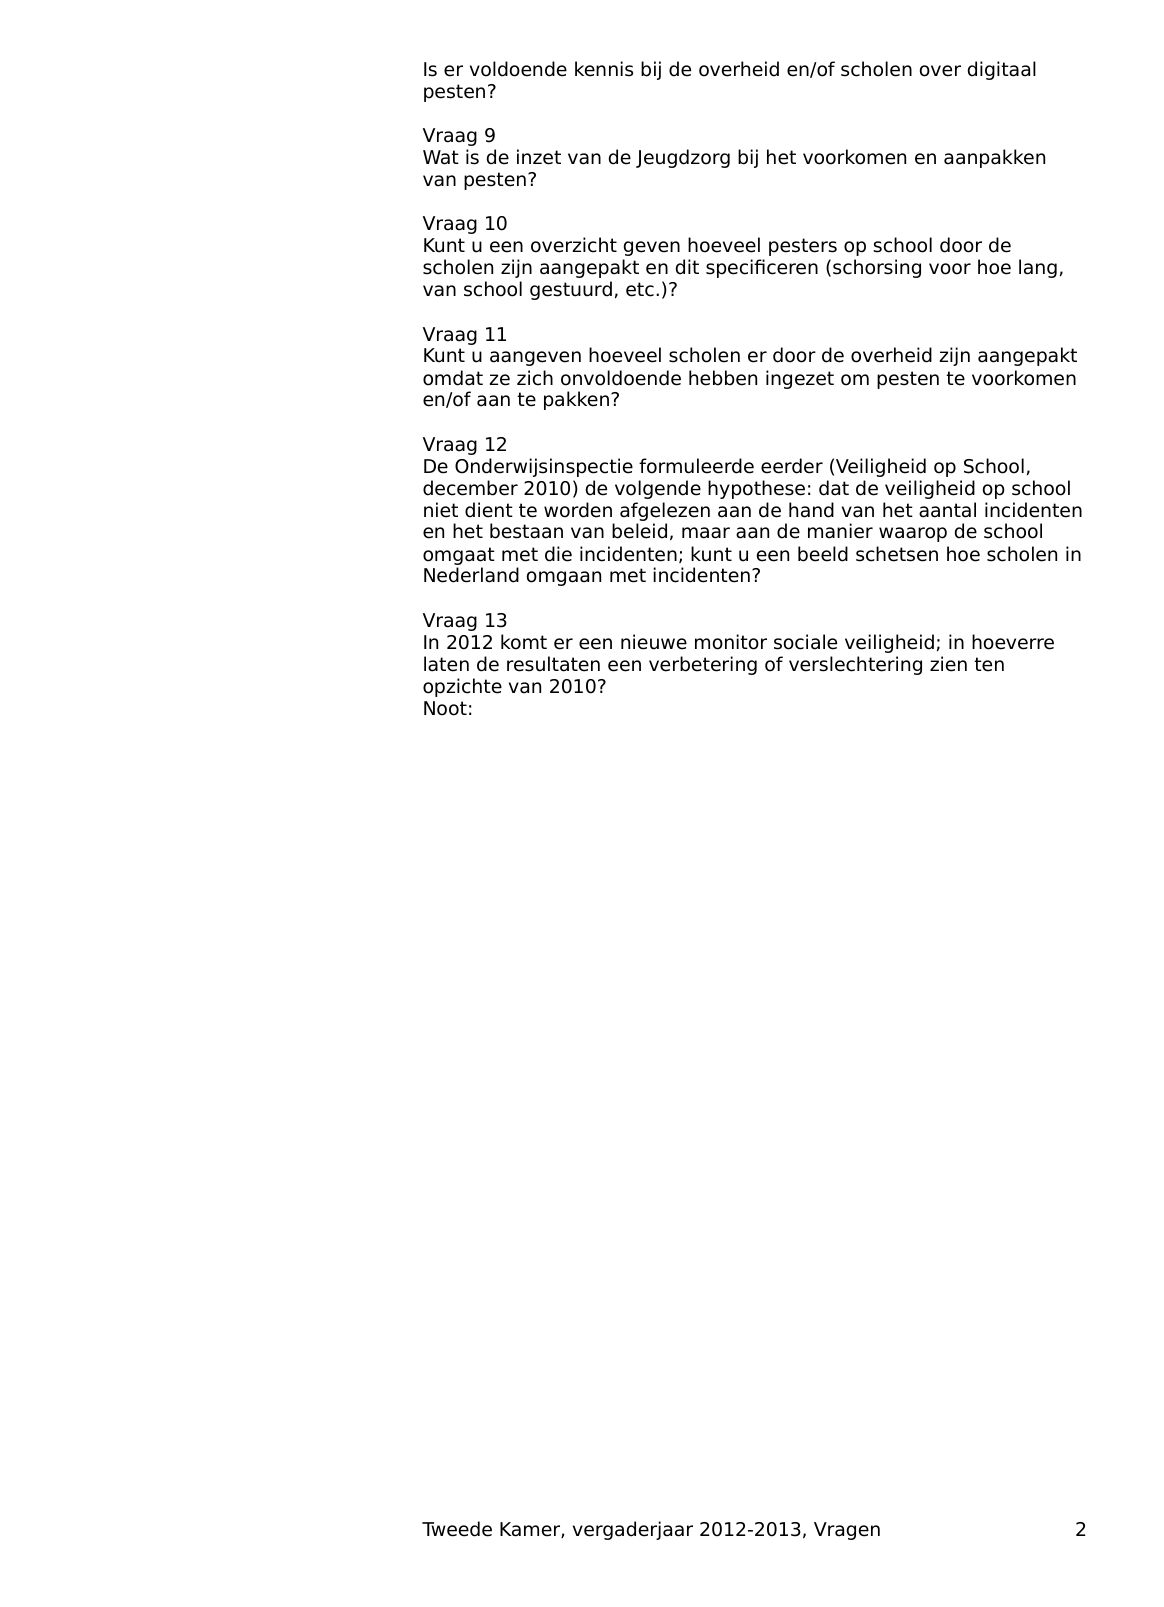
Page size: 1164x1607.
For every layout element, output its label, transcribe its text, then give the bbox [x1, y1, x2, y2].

text Noot: [422, 697, 1087, 719]
text Kunt u aangeven hoeveel scholen er door de overheid zijn aangepakt omdat ze zich onvoldoende hebben ingezet om pesten te voorkomen en/of aan te pakken? [422, 345, 1087, 411]
text Is er voldoende kennis bij de overheid en/of scholen over digitaal pesten? [422, 59, 1087, 103]
text Vraag 9 [422, 125, 1087, 147]
text Vraag 11 [422, 323, 1087, 345]
text Kunt u een overzicht geven hoeveel pesters op school door de scholen zijn aangepakt en dit specificeren (schorsing voor hoe lang, van school gestuurd, etc.)? [422, 235, 1087, 301]
text In 2012 komt er een nieuwe monitor sociale veiligheid; in hoeverre laten de resultaten een verbetering of verslechtering zien ten opzichte van 2010? [422, 632, 1087, 697]
text Vraag 12 [422, 433, 1087, 456]
text Vraag 13 [422, 609, 1087, 632]
text Vraag 10 [422, 213, 1087, 235]
text Wat is de inzet van de Jeugdzorg bij het voorkomen en aanpakken van pesten? [422, 147, 1087, 191]
text De Onderwijsinspectie formuleerde eerder (Veiligheid op School, december 2010) de volgende hypothese: dat de veiligheid op school niet dient te worden afgelezen aan de hand van het aantal incidenten en het bestaan van beleid, maar aan de manier waarop de school omgaat met die incidenten; kunt u een beeld schetsen hoe scholen in Nederland omgaan met incidenten? [422, 456, 1087, 587]
